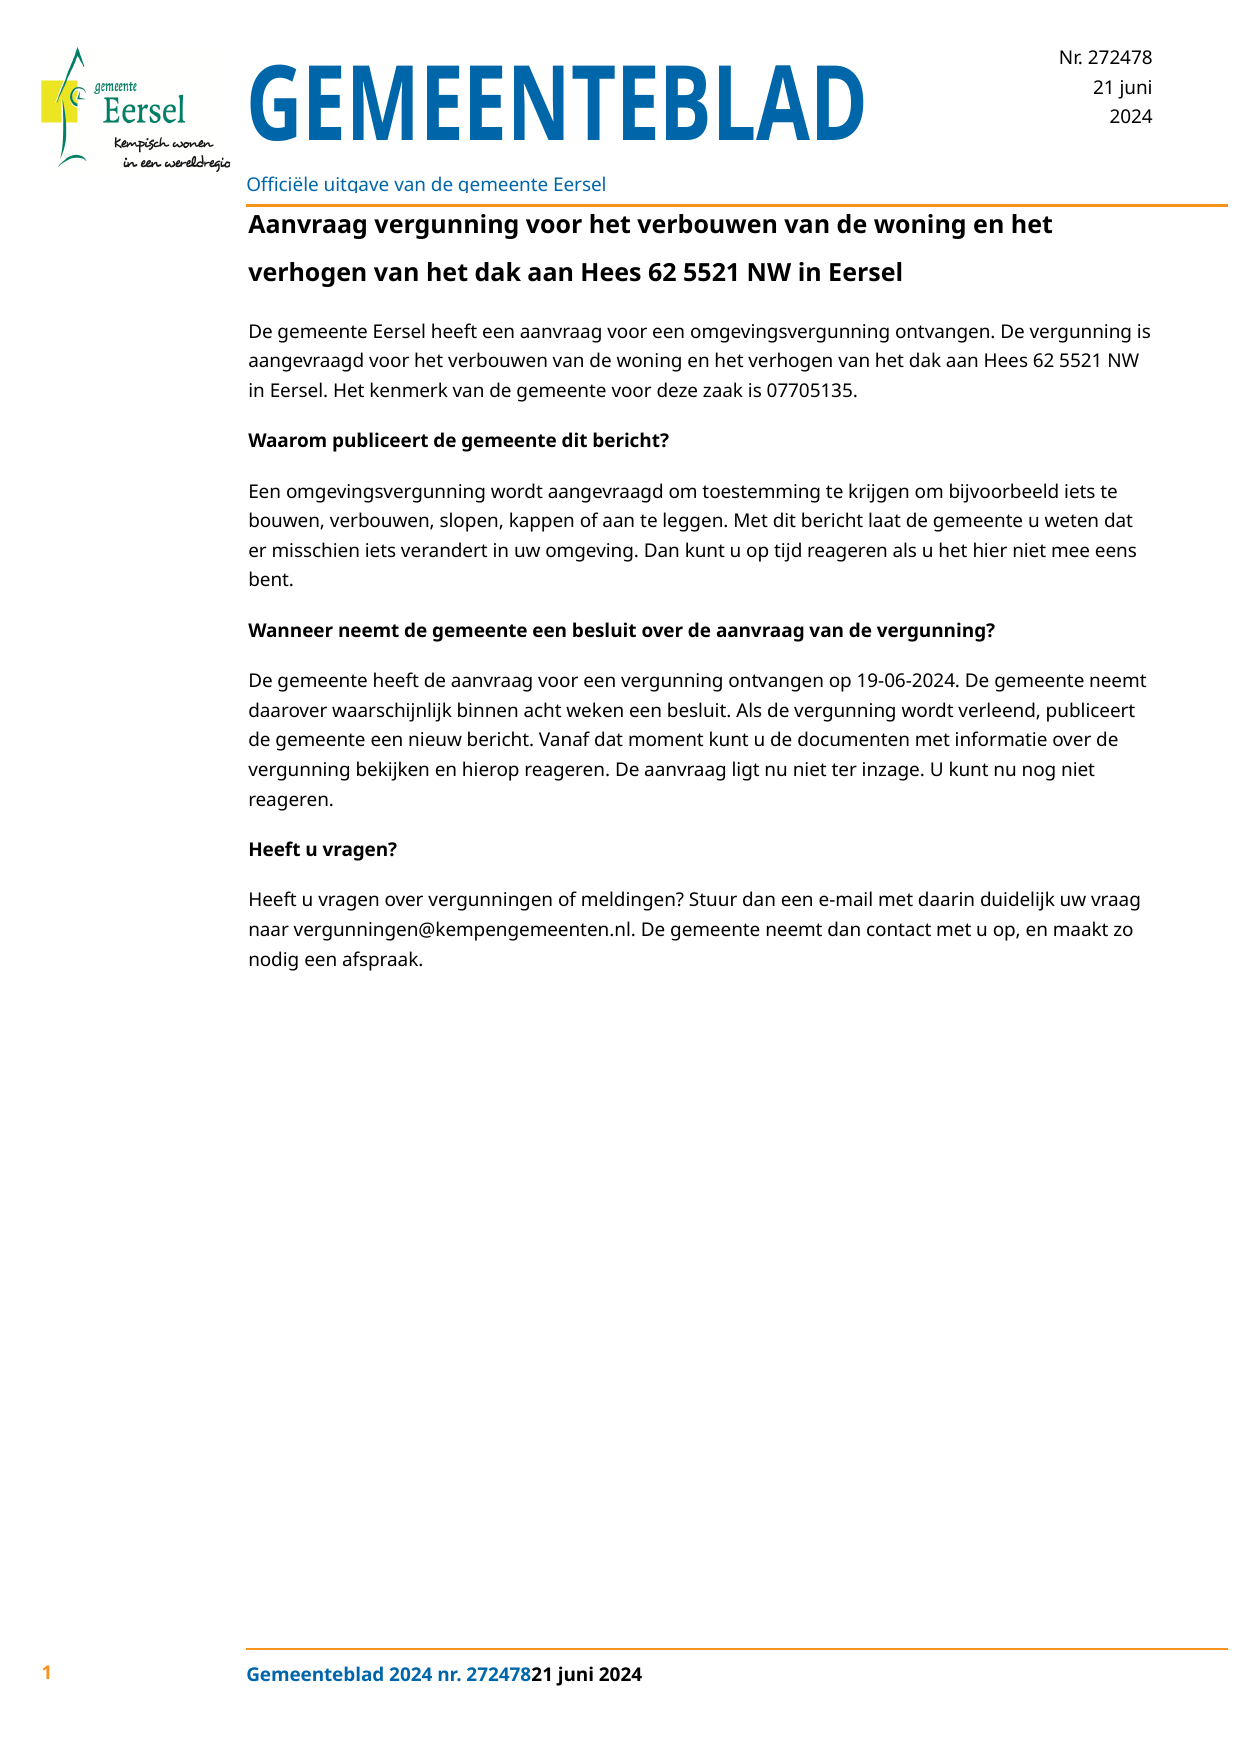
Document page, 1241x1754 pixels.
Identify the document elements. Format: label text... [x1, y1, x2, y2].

text Wanneer neemt de gemeente een besluit over de aanvraag van de vergunning? [248, 617, 1152, 643]
text Aanvraag vergunning voor het verbouwen van de woning en het verhogen van het dak aan Hees 62 5521 NW in Eersel [248, 207, 1152, 288]
text De gemeente Eersel heeft een aanvraag voor een omgevingsvergunning ontvangen. De vergunning is aangevraagd voor het verbouwen van de woning en het verhogen van het dak aan Hees 62 5521 NW in Eersel. Het kenmerk van de gemeente voor deze zaak is 07705135. [248, 318, 1152, 403]
text Een omgevingsvergunning wordt aangevraagd om toestemming te krijgen om bijvoorbeeld iets te bouwen, verbouwen, slopen, kappen of aan te leggen. Met dit bericht laat de gemeente u weten dat er misschien iets verandert in uw omgeving. Dan kunt u op tijd reageren als u het hier niet mee eens bent. [248, 478, 1152, 592]
text De gemeente heeft de aanvraag voor een vergunning ontvangen op 19-06-2024. De gemeente neemt daarover waarschijnlijk binnen acht weken een besluit. Als de vergunning wordt verleend, publiceert de gemeente een nieuw bericht. Vanaf dat moment kunt u de documenten met informatie over de vergunning bekijken en hierop reageren. De aanvraag ligt nu niet ter inzage. U kunt nu nog niet reageren. [248, 667, 1152, 812]
text Heeft u vragen over vergunningen of meldingen? Stuur dan een e-mail met daarin duidelijk uw vraag naar vergunningen@kempengemeenten.nl. De gemeente neemt dan contact met u op, en maakt zo nodig een afspraak. [248, 887, 1152, 972]
picture [41, 47, 231, 172]
text Heeft u vragen? [248, 836, 1152, 862]
text Waarom publiceert de gemeente dit bericht? [248, 427, 1152, 453]
